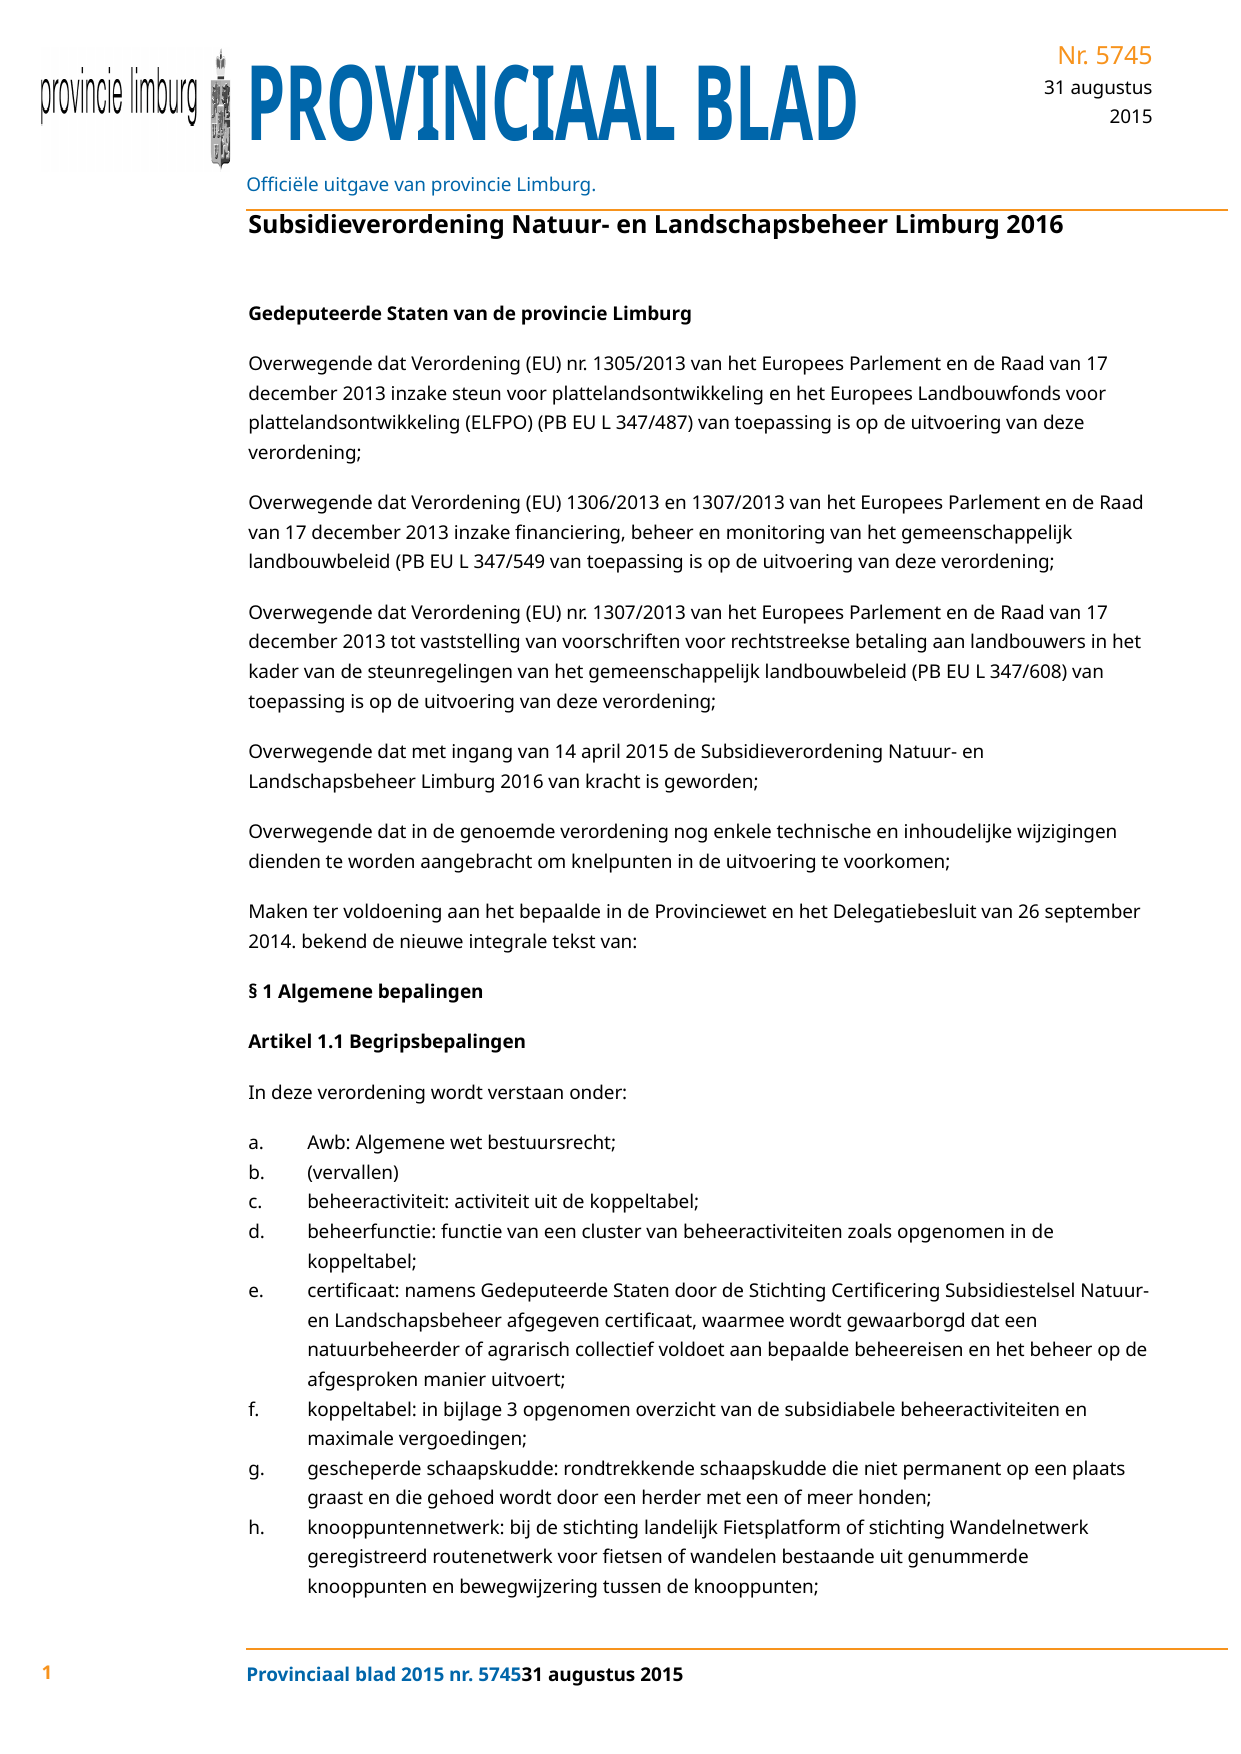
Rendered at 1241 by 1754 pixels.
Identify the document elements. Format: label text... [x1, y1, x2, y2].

list gescheperde schaapskudde: rondtrekkende schaapskudde die niet permanent op een plaats graast en die gehoed wordt door een herder met een of meer honden; [248, 1455, 1152, 1510]
list koppeltabel: in bijlage 3 opgenomen overzicht van de subsidiabele beheeractiviteiten en maximale vergoedingen; [248, 1396, 1152, 1451]
list beheeractiviteit: activiteit uit de koppeltabel; [248, 1189, 1152, 1214]
text Overwegende dat Verordening (EU) nr. 1307/2013 van het Europees Parlement en de Raad van 17 december 2013 tot vaststelling van voorschriften voor rechtstreekse betaling aan landbouwers in het kader van de steunregelingen van het gemeenschappelijk landbouwbeleid (PB EU L 347/608) van toepassing is op de uitvoering van deze verordening; [248, 599, 1152, 713]
text § 1 Algemene bepalingen [248, 978, 1152, 1004]
text Gedeputeerde Staten van de provincie Limburg [248, 300, 1152, 326]
text Overwegende dat met ingang van 14 april 2015 de Subsidieverordening Natuur- en Landschapsbeheer Limburg 2016 van kracht is geworden; [248, 738, 1152, 793]
text Maken ter voldoening aan het bepaalde in de Provinciewet en het Delegatiebesluit van 26 september 2014. bekend de nieuwe integrale tekst van: [248, 898, 1152, 953]
text Overwegende dat Verordening (EU) 1306/2013 en 1307/2013 van het Europees Parlement en de Raad van 17 december 2013 inzake financiering, beheer en monitoring van het gemeenschappelijk landbouwbeleid (PB EU L 347/549 van toepassing is op de uitvoering van deze verordening; [248, 489, 1152, 574]
list beheerfunctie: functie van een cluster van beheeractiviteiten zoals opgenomen in de koppeltabel; [248, 1218, 1152, 1273]
text Overwegende dat Verordening (EU) nr. 1305/2013 van het Europees Parlement en de Raad van 17 december 2013 inzake steun voor plattelandsontwikkeling en het Europees Landbouwfonds voor plattelandsontwikkeling (ELFPO) (PB EU L 347/487) van toepassing is op de uitvoering van deze verordening; [248, 350, 1152, 465]
list certificaat: namens Gedeputeerde Staten door de Stichting Certificering Subsidiestelsel Natuur- en Landschapsbeheer afgegeven certificaat, waarmee wordt gewaarborgd dat een natuurbeheerder of agrarisch collectief voldoet aan bepaalde beheereisen en het beheer op de afgesproken manier uitvoert; [248, 1277, 1152, 1392]
picture [41, 47, 231, 172]
text Subsidieverordening Natuur- en Landschapsbeheer Limburg 2016 [248, 211, 1152, 241]
list Awb: Algemene wet bestuursrecht; [248, 1129, 1152, 1155]
list knooppuntennetwerk: bij de stichting landelijk Fietsplatform of stichting Wandelnetwerk geregistreerd routenetwerk voor fietsen of wandelen bestaande uit genummerde knooppunten en bewegwijzering tussen de knooppunten; [248, 1514, 1152, 1599]
text Overwegende dat in de genoemde verordening nog enkele technische en inhoudelijke wijzigingen dienden te worden aangebracht om knelpunten in de uitvoering te voorkomen; [248, 818, 1152, 873]
text Artikel 1.1 Begripsbepalingen [248, 1029, 1152, 1054]
text In deze verordening wordt verstaan onder: [248, 1079, 1152, 1105]
list (vervallen) [248, 1159, 1152, 1185]
